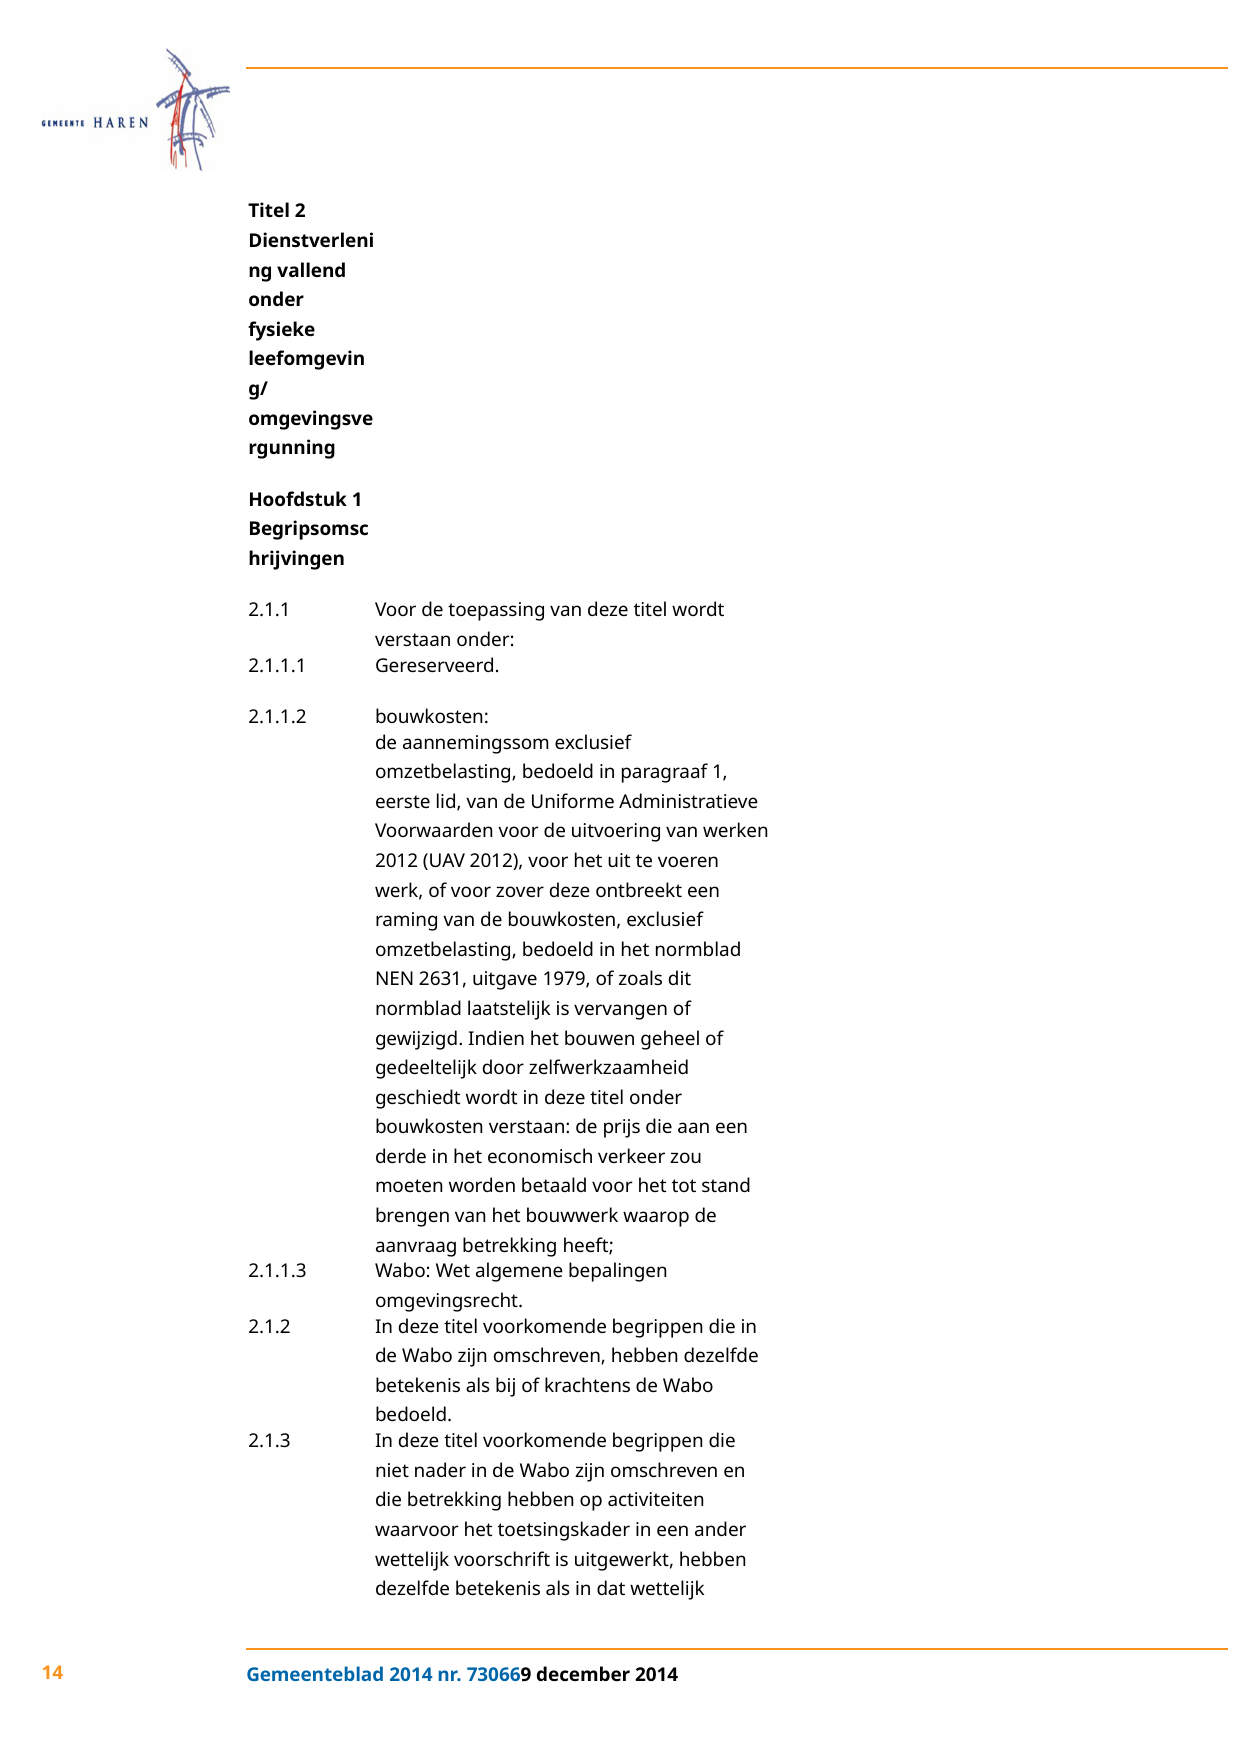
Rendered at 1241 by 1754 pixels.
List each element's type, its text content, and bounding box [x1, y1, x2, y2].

table_cell [771, 703, 898, 729]
table_cell [375, 95, 771, 121]
table_cell [898, 460, 1025, 486]
table_cell [898, 703, 1025, 729]
table_cell [771, 486, 898, 571]
table_cell [898, 1313, 1025, 1427]
table_cell [771, 121, 898, 146]
table_cell [248, 571, 375, 596]
table_cell [898, 596, 1025, 652]
table_cell [898, 172, 1025, 198]
table_cell [771, 172, 898, 198]
table_cell [248, 172, 375, 198]
table_cell [771, 198, 898, 460]
table_cell [375, 460, 771, 486]
table_cell [898, 95, 1025, 121]
table_cell [248, 146, 375, 172]
table_cell [898, 729, 1025, 1258]
table_cell 2.1.1.3 [248, 1258, 375, 1313]
table_cell [248, 678, 375, 703]
table_cell 2.1.1 [248, 596, 375, 652]
table_cell [375, 198, 771, 460]
table_cell Voor de toepassing van deze titel wordt verstaan onder: [375, 596, 771, 652]
table_cell [771, 1258, 898, 1313]
table_cell [898, 652, 1025, 677]
table_cell [771, 596, 898, 652]
table_cell Gereserveerd. [375, 652, 771, 677]
table_cell [898, 678, 1025, 703]
table_cell Titel 2 Dienstverlening vallend onder fysieke leefomgeving/ omgevingsvergunning [248, 198, 375, 460]
table_cell [375, 486, 771, 571]
table_cell In deze titel voorkomende begrippen die niet nader in de Wabo zijn omschreven en die betrekking hebben op activiteiten waarvoor het toetsingskader in een ander wettelijk voorschrift is uitgewerkt, hebben dezelfde betekenis als in dat wettelijk [375, 1428, 771, 1601]
table_cell 2.1.2 [248, 1313, 375, 1427]
table_cell [771, 95, 898, 121]
table_cell [771, 678, 898, 703]
table_cell [898, 571, 1025, 596]
table_cell de aannemingssom exclusief omzetbelasting, bedoeld in paragraaf 1, eerste lid, van de Uniforme Administratieve Voorwaarden voor de uitvoering van werken 2012 (UAV 2012), voor het uit te voeren werk, of voor zover deze ontbreekt een raming van de bouwkosten, exclusief omzetbelasting, bedoeld in het normblad NEN 2631, uitgave 1979, of zoals dit normblad laatstelijk is vervangen of gewijzigd. Indien het bouwen geheel of gedeeltelijk door zelfwerkzaamheid geschiedt wordt in deze titel onder bouwkosten verstaan: de prijs die aan een derde in het economisch verkeer zou moeten worden betaald voor het tot stand brengen van het bouwwerk waarop de aanvraag betrekking heeft; [375, 729, 771, 1258]
table_cell Wabo: Wet algemene bepalingen omgevingsrecht. [375, 1258, 771, 1313]
table_cell [898, 146, 1025, 172]
table_cell [248, 460, 375, 486]
table_cell [375, 571, 771, 596]
table_cell [771, 1313, 898, 1427]
table_cell [898, 1258, 1025, 1313]
table_cell [248, 95, 375, 121]
table_cell [771, 1428, 898, 1601]
table_cell [771, 146, 898, 172]
table_cell [898, 1428, 1025, 1601]
table_cell [248, 121, 375, 146]
table_cell [375, 172, 771, 198]
table_cell [898, 121, 1025, 146]
table_cell [771, 652, 898, 677]
table_cell Hoofdstuk 1 Begripsomschrijvingen [248, 486, 375, 571]
table_cell 2.1.1.1 [248, 652, 375, 677]
table_cell [375, 121, 771, 146]
table_cell [771, 729, 898, 1258]
picture [41, 47, 231, 172]
table_cell [248, 729, 375, 1258]
table_cell [771, 460, 898, 486]
table_cell [771, 571, 898, 596]
table_cell [375, 678, 771, 703]
table_cell 2.1.3 [248, 1428, 375, 1601]
table_cell 2.1.1.2 [248, 703, 375, 729]
table_cell bouwkosten: [375, 703, 771, 729]
table_cell [375, 146, 771, 172]
table_cell In deze titel voorkomende begrippen die in de Wabo zijn omschreven, hebben dezelfde betekenis als bij of krachtens de Wabo bedoeld. [375, 1313, 771, 1427]
